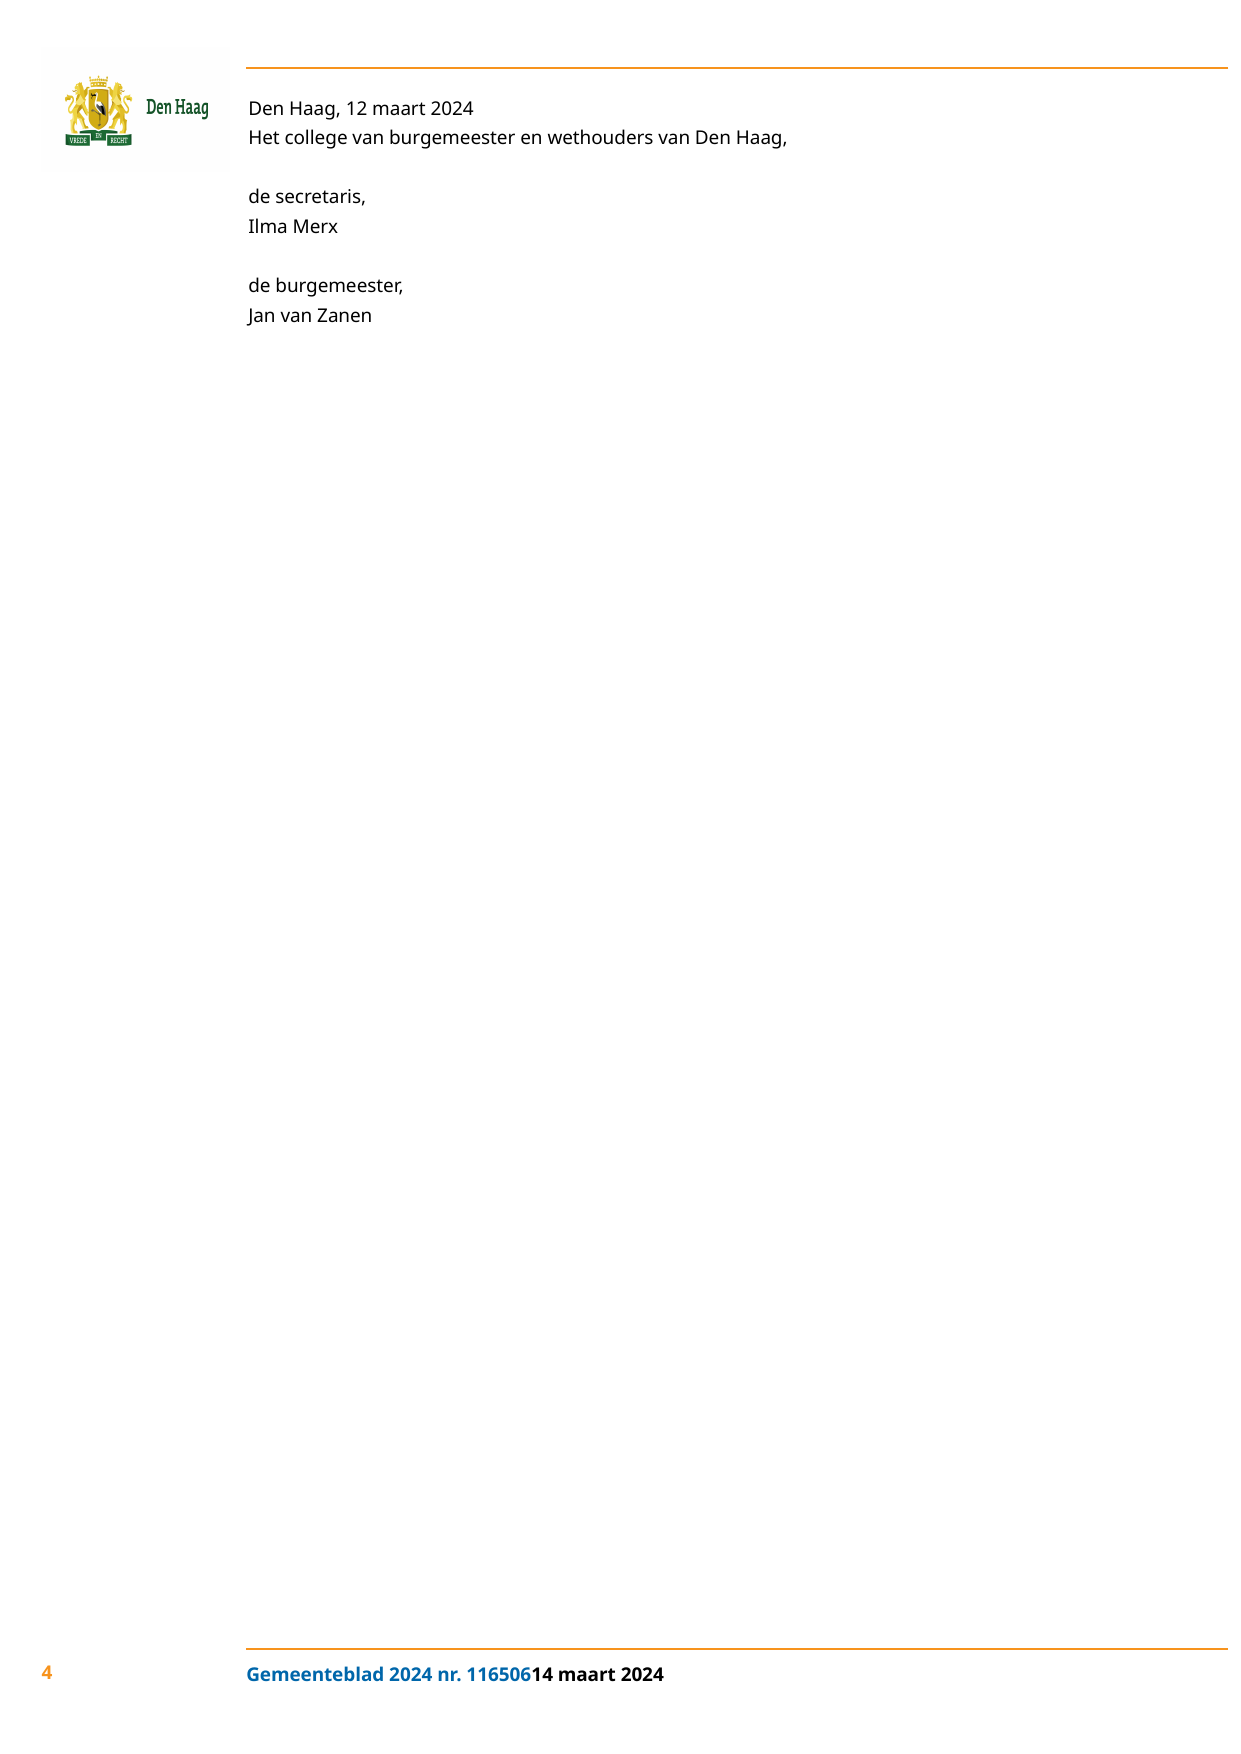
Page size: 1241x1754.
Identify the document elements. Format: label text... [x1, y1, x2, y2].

text Den Haag, 12 maart 2024 [248, 95, 1152, 121]
text de burgemeester, [248, 272, 1152, 298]
text de secretaris, [248, 183, 1152, 209]
text Het college van burgemeester en wethouders van Den Haag, [248, 124, 1152, 150]
text Jan van Zanen [248, 302, 1152, 328]
picture [41, 47, 231, 172]
text Ilma Merx [248, 213, 1152, 239]
